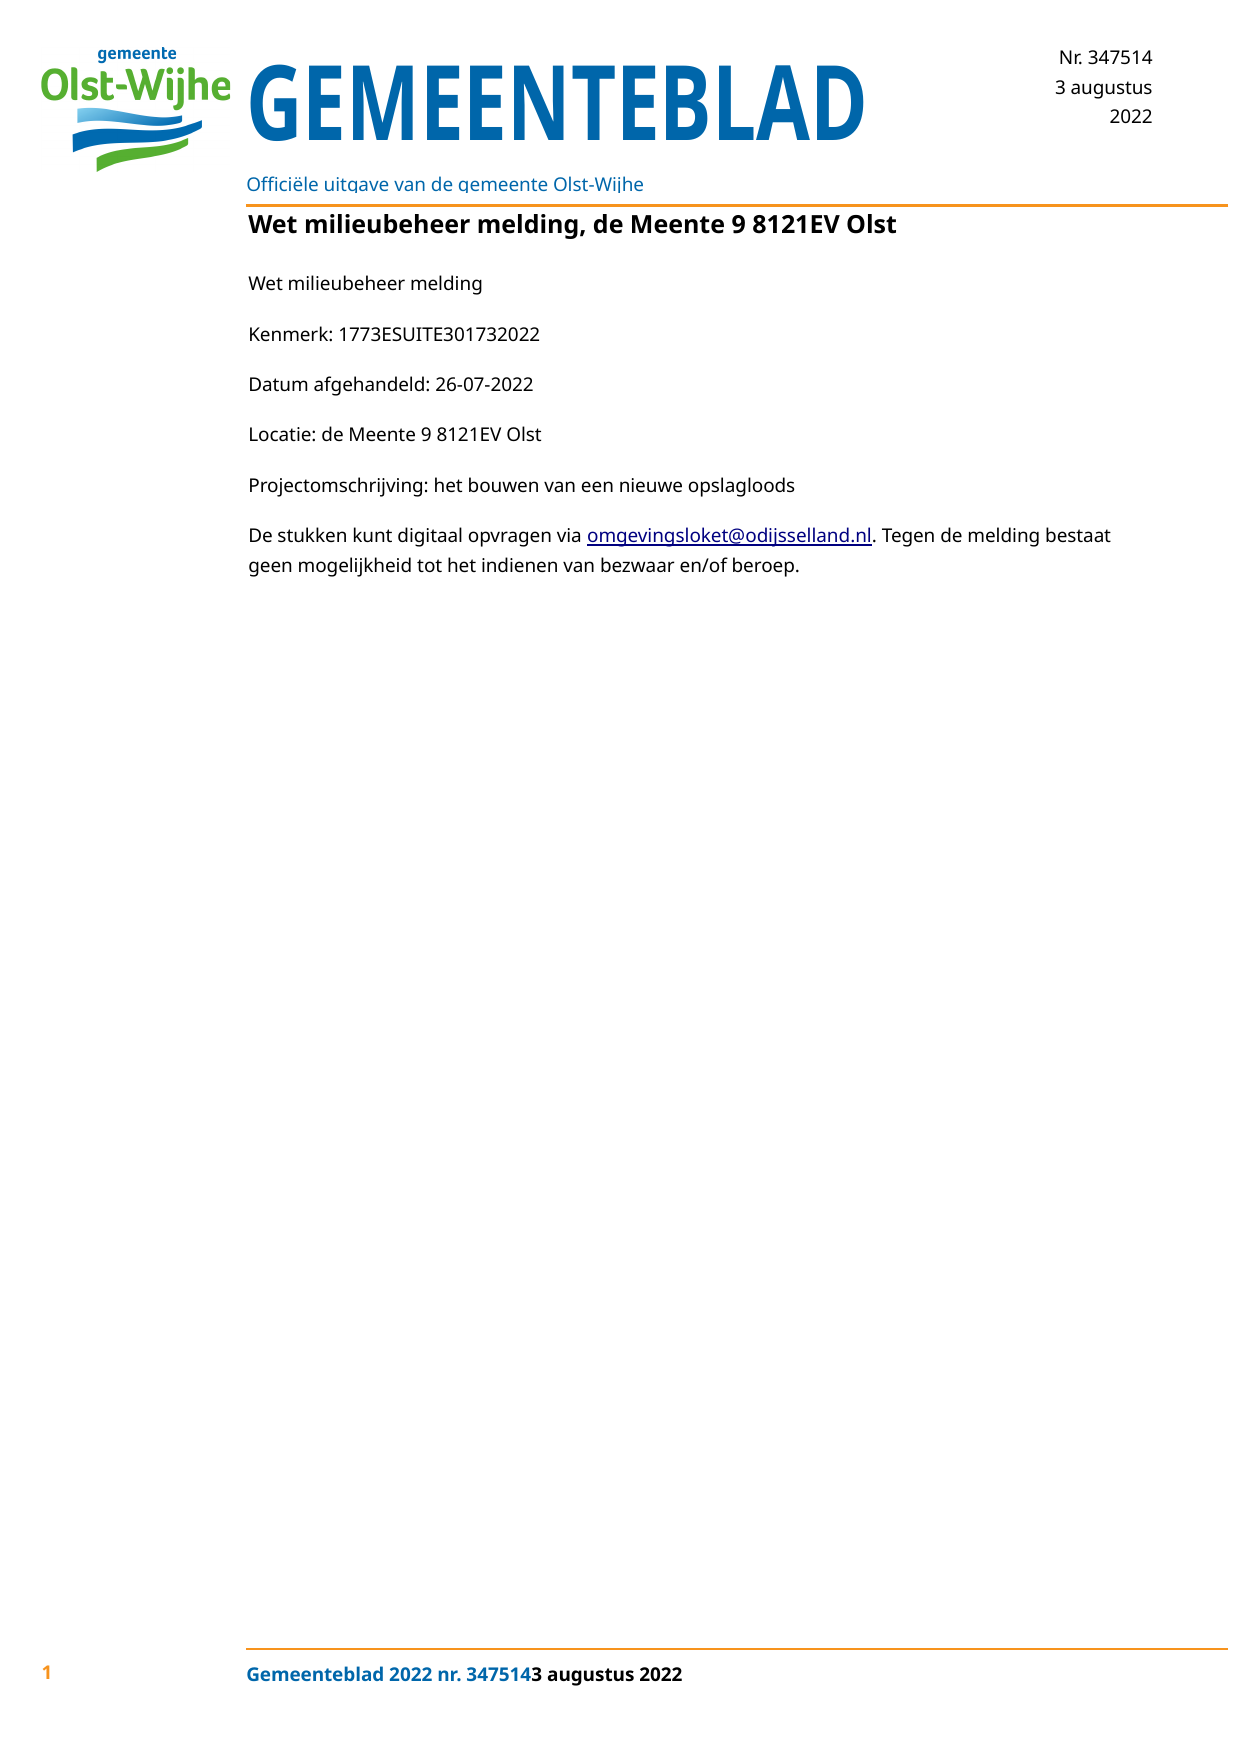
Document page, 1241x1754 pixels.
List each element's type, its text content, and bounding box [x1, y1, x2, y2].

text Kenmerk: 1773ESUITE301732022 [248, 321, 1152, 346]
text Wet milieubeheer melding, de Meente 9 8121EV Olst [248, 207, 1152, 241]
text De stukken kunt digitaal opvragen via omgevingsloket@odijsselland.nl. Tegen de melding bestaat geen mogelijkheid tot het indienen van bezwaar en/of beroep. [248, 522, 1152, 578]
picture [41, 47, 231, 172]
text Datum afgehandeld: 26-07-2022 [248, 371, 1152, 397]
text Locatie: de Meente 9 8121EV Olst [248, 422, 1152, 447]
text Projectomschrijving: het bouwen van een nieuwe opslagloods [248, 472, 1152, 498]
text Wet milieubeheer melding [248, 270, 1152, 296]
